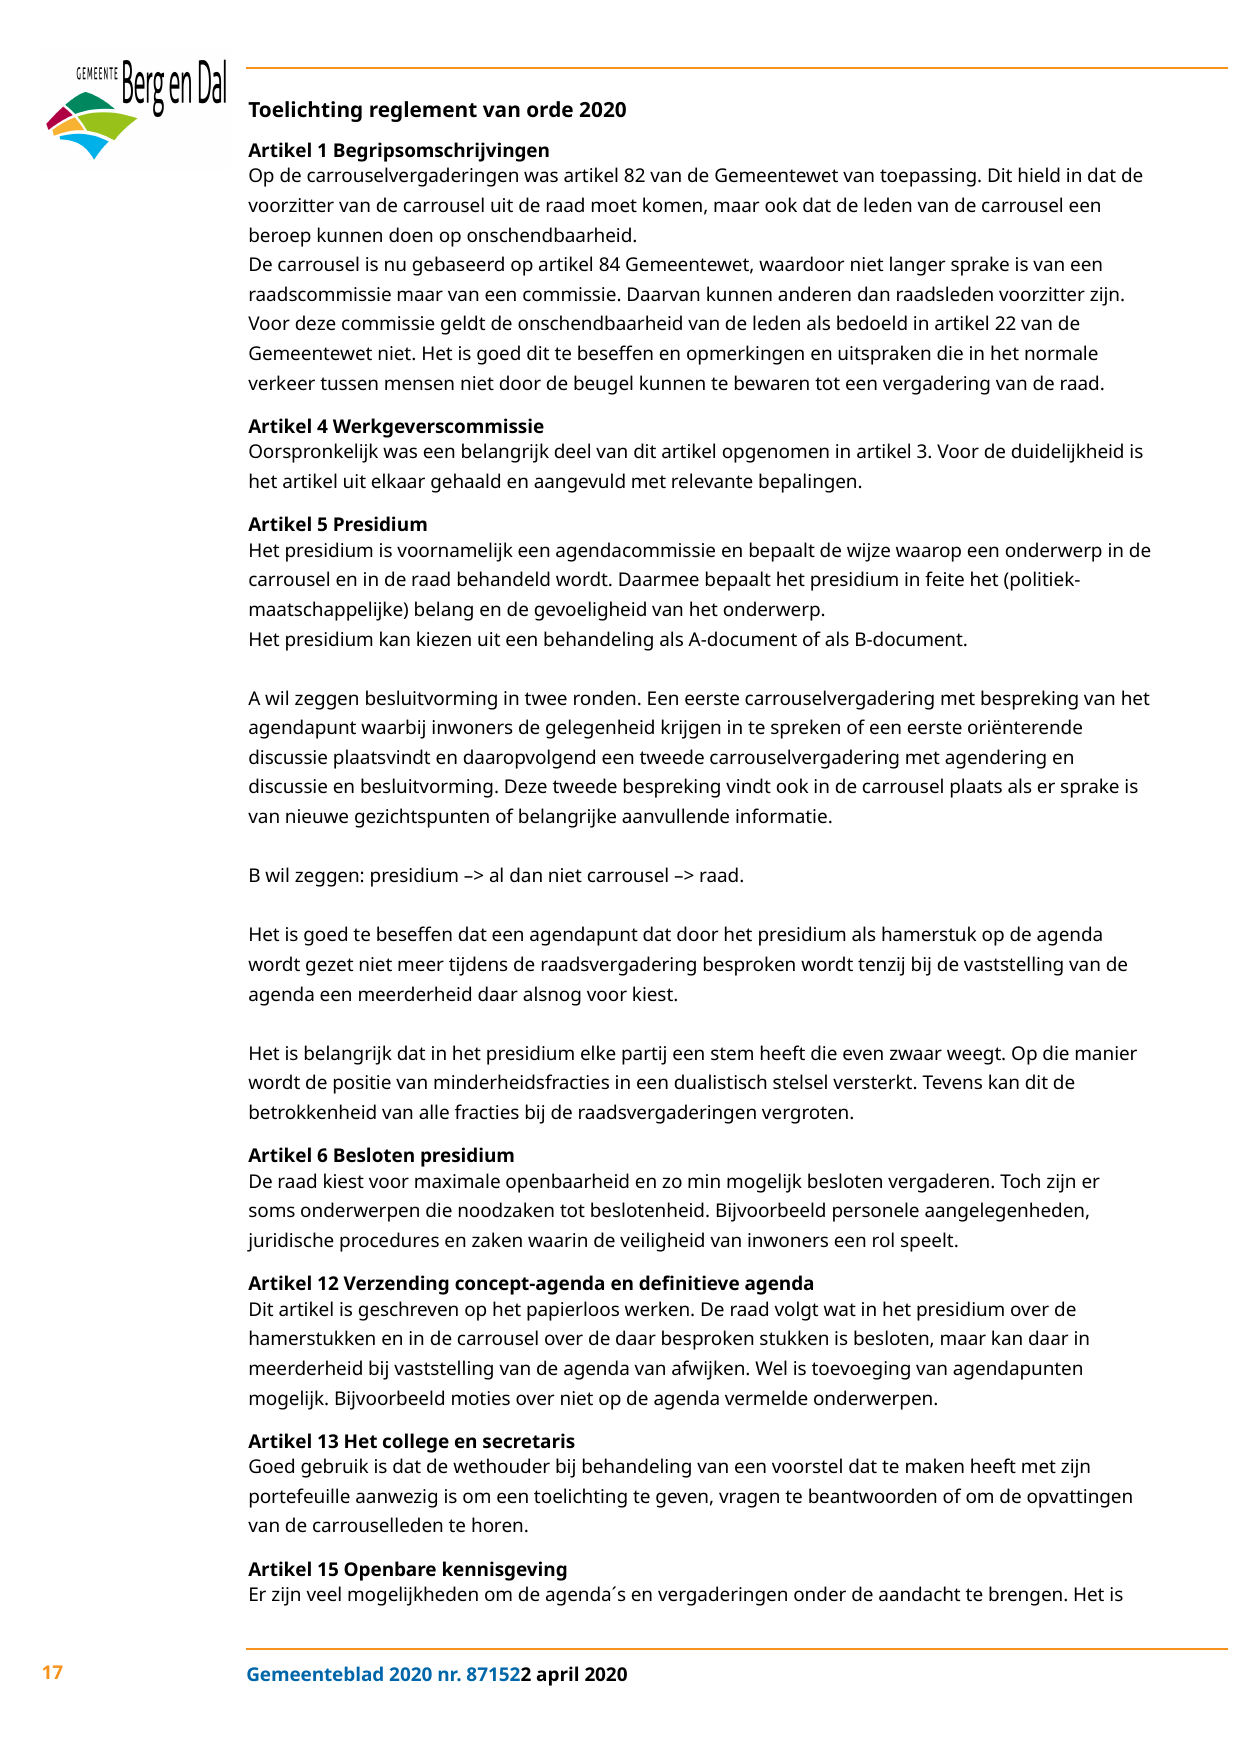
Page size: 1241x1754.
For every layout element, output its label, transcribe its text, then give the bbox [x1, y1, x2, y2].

text Het presidium is voornamelijk een agendacommissie en bepaalt de wijze waarop een onderwerp in de carrousel en in de raad behandeld wordt. Daarmee bepaalt het presidium in feite het (politiek-maatschappelijke) belang en de gevoeligheid van het onderwerp. [248, 537, 1152, 622]
text Artikel 12 Verzending concept-agenda en definitieve agenda [248, 1270, 1152, 1296]
text Artikel 4 Werkgeverscommissie [248, 413, 1152, 438]
text Het is goed te beseffen dat een agendapunt dat door het presidium als hamerstuk op de agenda wordt gezet niet meer tijdens de raadsvergadering besproken wordt tenzij bij de vaststelling van de agenda een meerderheid daar alsnog voor kiest. [248, 922, 1152, 1006]
text Artikel 1 Begripsomschrijvingen [248, 137, 1152, 163]
picture [41, 47, 231, 172]
text Artikel 15 Openbare kennisgeving [248, 1556, 1152, 1582]
text A wil zeggen besluitvorming in twee ronden. Een eerste carrouselvergadering met bespreking van het agendapunt waarbij inwoners de gelegenheid krijgen in te spreken of een eerste oriënterende discussie plaatsvindt en daaropvolgend een tweede carrouselvergadering met agendering en discussie en besluitvorming. Deze tweede bespreking vindt ook in de carrousel plaats als er sprake is van nieuwe gezichtspunten of belangrijke aanvullende informatie. [248, 685, 1152, 829]
text Voor deze commissie geldt de onschendbaarheid van de leden als bedoeld in artikel 22 van de Gemeentewet niet. Het is goed dit te beseffen en opmerkingen en uitspraken die in het normale verkeer tussen mensen niet door de beugel kunnen te bewaren tot een vergadering van de raad. [248, 311, 1152, 395]
text Artikel 6 Besloten presidium [248, 1142, 1152, 1168]
text Oorspronkelijk was een belangrijk deel van dit artikel opgenomen in artikel 3. Voor de duidelijkheid is het artikel uit elkaar gehaald en aangevuld met relevante bepalingen. [248, 438, 1152, 494]
text De raad kiest voor maximale openbaarheid en zo min mogelijk besloten vergaderen. Toch zijn er soms onderwerpen die noodzaken tot beslotenheid. Bijvoorbeeld personele aangelegenheden, juridische procedures en zaken waarin de veiligheid van inwoners een rol speelt. [248, 1168, 1152, 1253]
text Het presidium kan kiezen uit een behandeling als A-document of als B-document. [248, 626, 1152, 651]
text B wil zeggen: presidium –> al dan niet carrousel –> raad. [248, 862, 1152, 888]
text Dit artikel is geschreven op het papierloos werken. De raad volgt wat in het presidium over de hamerstukken en in de carrousel over de daar besproken stukken is besloten, maar kan daar in meerderheid bij vaststelling van de agenda van afwijken. Wel is toevoeging van agendapunten mogelijk. Bijvoorbeeld moties over niet op de agenda vermelde onderwerpen. [248, 1296, 1152, 1410]
text De carrousel is nu gebaseerd op artikel 84 Gemeentewet, waardoor niet langer sprake is van een raadscommissie maar van een commissie. Daarvan kunnen anderen dan raadsleden voorzitter zijn. [248, 251, 1152, 307]
text Artikel 13 Het college en secretaris [248, 1428, 1152, 1453]
text Goed gebruik is dat de wethouder bij behandeling van een voorstel dat te maken heeft met zijn portefeuille aanwezig is om een toelichting te geven, vragen te beantwoorden of om de opvattingen van de carrouselleden te horen. [248, 1453, 1152, 1538]
text Toelichting reglement van orde 2020 [248, 95, 1152, 123]
text Er zijn veel mogelijkheden om de agenda´s en vergaderingen onder de aandacht te brengen. Het is [248, 1582, 1152, 1607]
text Op de carrouselvergaderingen was artikel 82 van de Gemeentewet van toepassing. Dit hield in dat de voorzitter van de carrousel uit de raad moet komen, maar ook dat de leden van de carrousel een beroep kunnen doen op onschendbaarheid. [248, 163, 1152, 247]
text Artikel 5 Presidium [248, 511, 1152, 537]
text Het is belangrijk dat in het presidium elke partij een stem heeft die even zwaar weegt. Op die manier wordt de positie van minderheidsfracties in een dualistisch stelsel versterkt. Tevens kan dit de betrokkenheid van alle fracties bij de raadsvergaderingen vergroten. [248, 1040, 1152, 1125]
